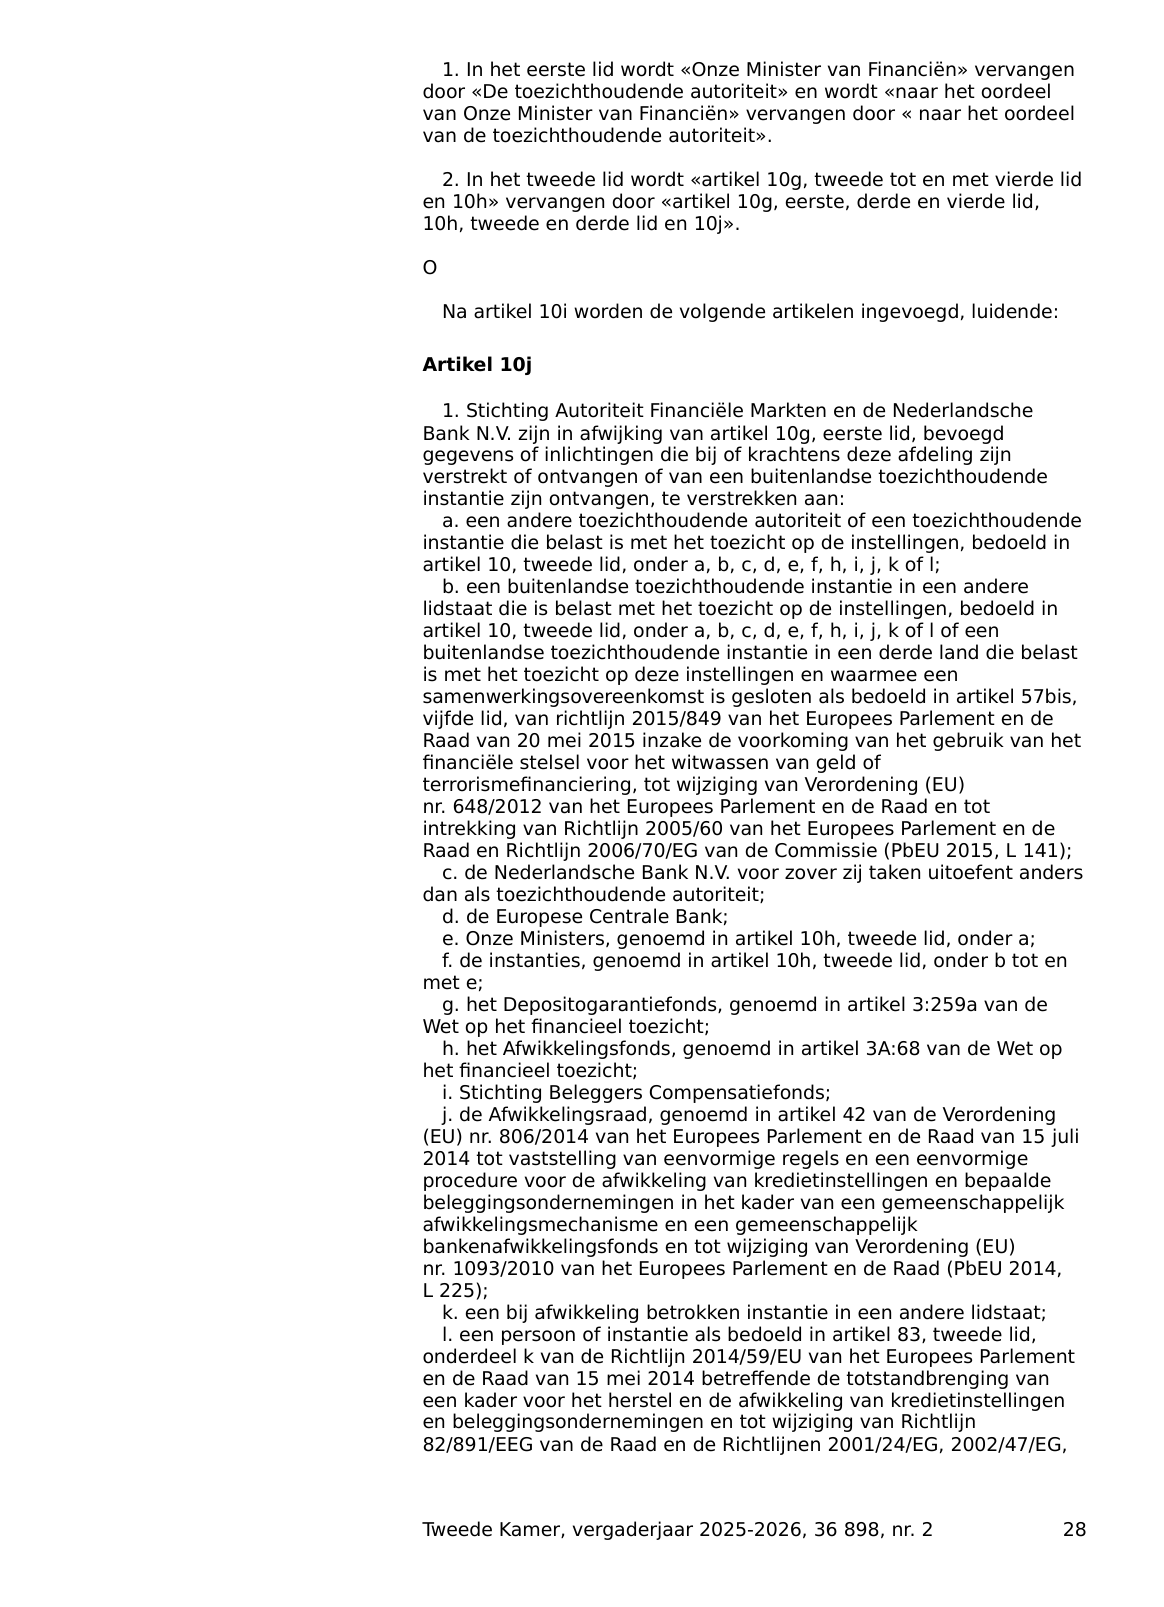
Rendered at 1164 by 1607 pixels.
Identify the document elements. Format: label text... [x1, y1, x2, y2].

text Na artikel 10i worden de volgende artikelen ingevoegd, luidende: [422, 301, 1087, 323]
subtitle Artikel 10j [422, 353, 1087, 375]
text 1. Stichting Autoriteit Financiële Markten en de Nederlandsche Bank N.V. zijn in afwijking van artikel 10g, eerste lid, bevoegd gegevens of inlichtingen die bij of krachtens deze afdeling zijn verstrekt of ontvangen of van een buitenlandse toezichthoudende instantie zijn ontvangen, te verstrekken aan: [422, 400, 1087, 510]
text 2. In het tweede lid wordt «artikel 10g, tweede tot en met vierde lid en 10h» vervangen door «artikel 10g, eerste, derde en vierde lid, 10h, tweede en derde lid en 10j». [422, 169, 1087, 235]
text g. het Depositogarantiefonds, genoemd in artikel 3:259a van de Wet op het financieel toezicht; [422, 994, 1087, 1038]
text f. de instanties, genoemd in artikel 10h, tweede lid, onder b tot en met e; [422, 950, 1087, 994]
text l. een persoon of instantie als bedoeld in artikel 83, tweede lid, onderdeel k van de Richtlijn 2014/59/EU van het Europees Parlement en de Raad van 15 mei 2014 betreffende de totstandbrenging van een kader voor het herstel en de afwikkeling van kredietinstellingen en beleggingsondernemingen en tot wijziging van Richtlijn 82/891/EEG van de Raad en de Richtlijnen 2001/24/EG, 2002/47/EG, [422, 1323, 1087, 1455]
text d. de Europese Centrale Bank; [422, 906, 1087, 928]
text e. Onze Ministers, genoemd in artikel 10h, tweede lid, onder a; [422, 928, 1087, 950]
text i. Stichting Beleggers Compensatiefonds; [422, 1082, 1087, 1104]
text h. het Afwikkelingsfonds, genoemd in artikel 3A:68 van de Wet op het financieel toezicht; [422, 1038, 1087, 1082]
text c. de Nederlandsche Bank N.V. voor zover zij taken uitoefent anders dan als toezichthoudende autoriteit; [422, 862, 1087, 906]
text a. een andere toezichthoudende autoriteit of een toezichthoudende instantie die belast is met het toezicht op de instellingen, bedoeld in artikel 10, tweede lid, onder a, b, c, d, e, f, h, i, j, k of l; [422, 510, 1087, 576]
text k. een bij afwikkeling betrokken instantie in een andere lidstaat; [422, 1302, 1087, 1323]
text j. de Afwikkelingsraad, genoemd in artikel 42 van de Verordening (EU) nr. 806/2014 van het Europees Parlement en de Raad van 15 juli 2014 tot vaststelling van eenvormige regels en een eenvormige procedure voor de afwikkeling van kredietinstellingen en bepaalde beleggingsondernemingen in het kader van een gemeenschappelijk afwikkelingsmechanisme en een gemeenschappelijk bankenafwikkelingsfonds en tot wijziging van Verordening (EU) nr. 1093/2010 van het Europees Parlement en de Raad (PbEU 2014, L 225); [422, 1104, 1087, 1302]
text 1. In het eerste lid wordt «Onze Minister van Financiën» vervangen door «De toezichthoudende autoriteit» en wordt «naar het oordeel van Onze Minister van Financiën» vervangen door « naar het oordeel van de toezichthoudende autoriteit». [422, 59, 1087, 147]
text b. een buitenlandse toezichthoudende instantie in een andere lidstaat die is belast met het toezicht op de instellingen, bedoeld in artikel 10, tweede lid, onder a, b, c, d, e, f, h, i, j, k of l of een buitenlandse toezichthoudende instantie in een derde land die belast is met het toezicht op deze instellingen en waarmee een samenwerkingsovereenkomst is gesloten als bedoeld in artikel 57bis, vijfde lid, van richtlijn 2015/849 van het Europees Parlement en de Raad van 20 mei 2015 inzake de voorkoming van het gebruik van het financiële stelsel voor het witwassen van geld of terrorismefinanciering, tot wijziging van Verordening (EU) nr. 648/2012 van het Europees Parlement en de Raad en tot intrekking van Richtlijn 2005/60 van het Europees Parlement en de Raad en Richtlijn 2006/70/EG van de Commissie (PbEU 2015, L 141); [422, 576, 1087, 862]
text O [422, 257, 1087, 279]
